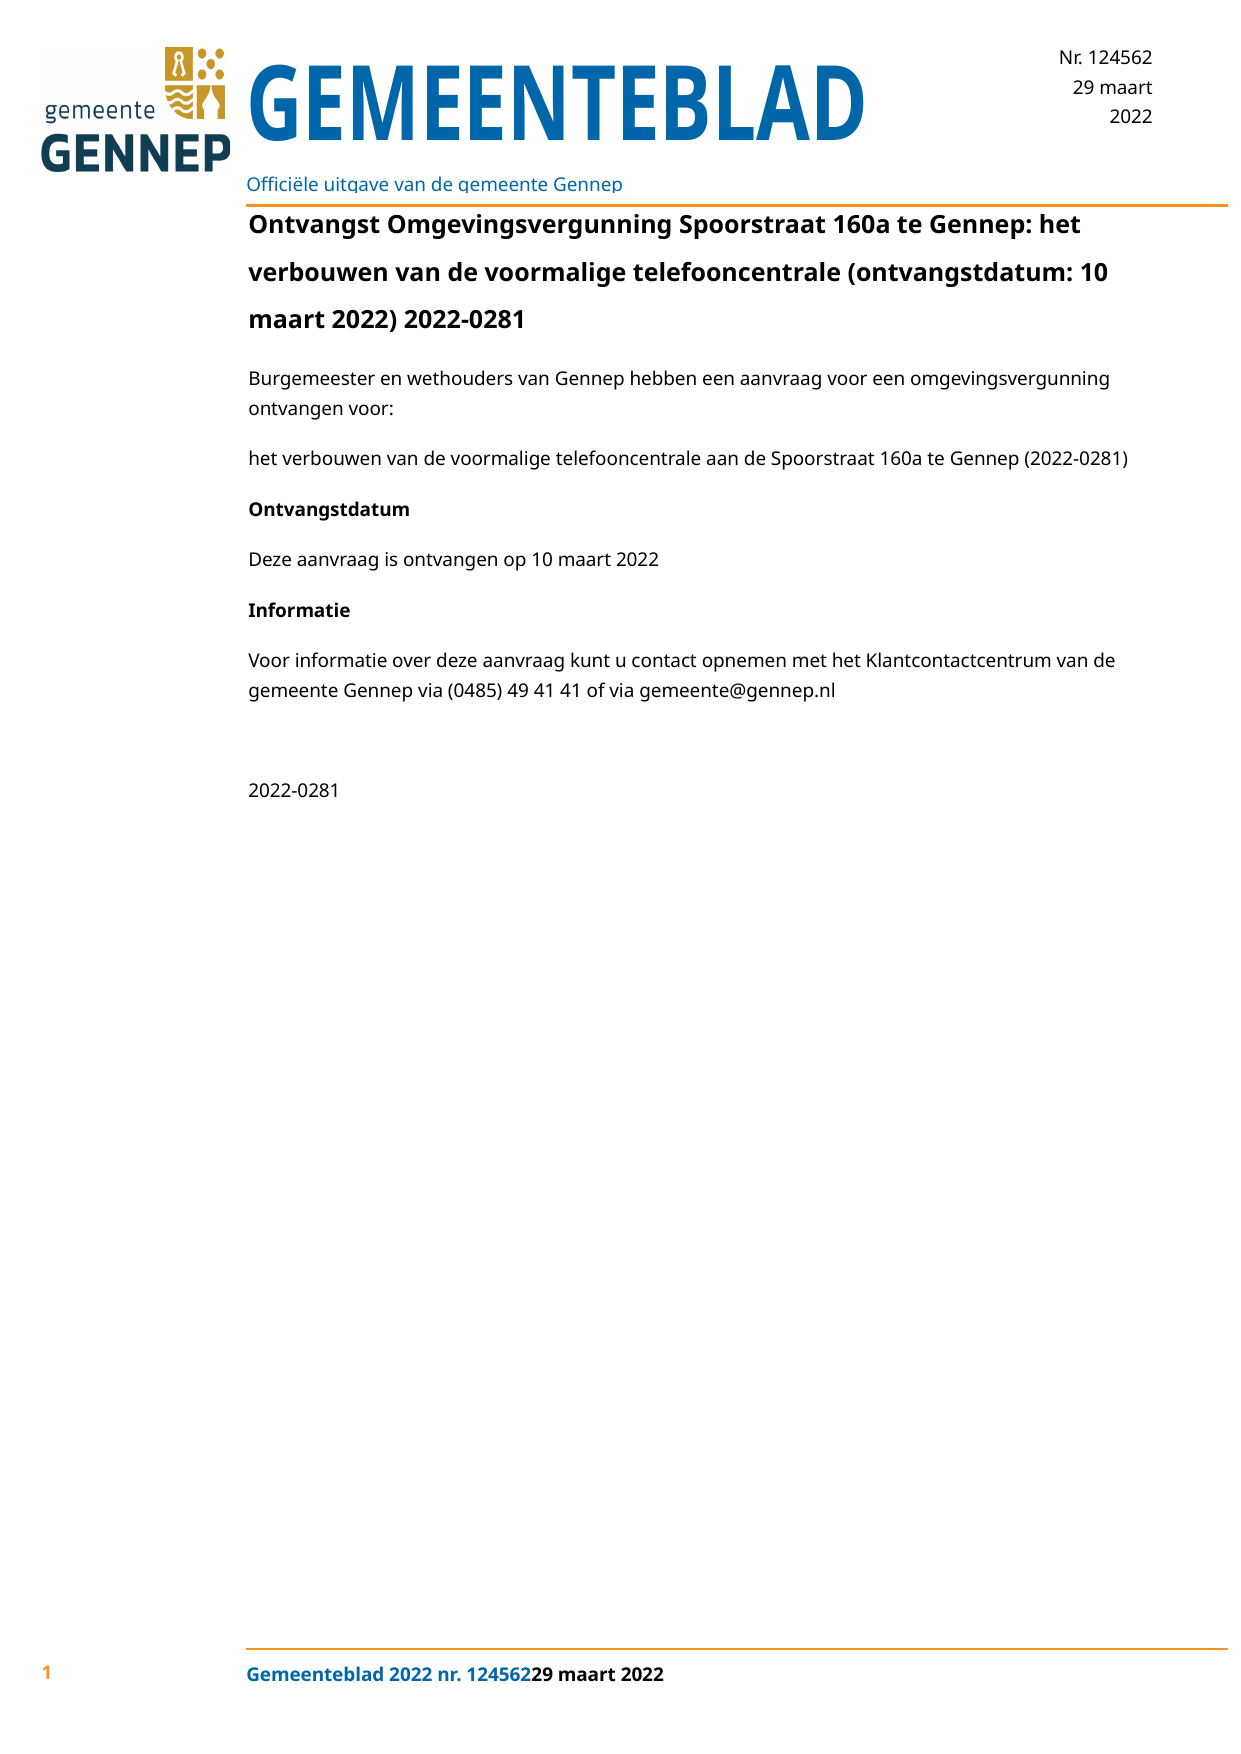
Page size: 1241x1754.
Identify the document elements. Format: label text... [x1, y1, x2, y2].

text 2022-0281 [248, 778, 1152, 803]
picture [41, 47, 231, 172]
text Ontvangst Omgevingsvergunning Spoorstraat 160a te Gennep: het verbouwen van de voormalige telefooncentrale (ontvangstdatum: 10 maart 2022) 2022-0281 [248, 207, 1152, 336]
text Burgemeester en wethouders van Gennep hebben een aanvraag voor een omgevingsvergunning ontvangen voor: [248, 366, 1152, 421]
text het verbouwen van de voormalige telefooncentrale aan de Spoorstraat 160a te Gennep (2022-0281) [248, 446, 1152, 471]
text Deze aanvraag is ontvangen op 10 maart 2022 [248, 546, 1152, 572]
text Informatie [248, 597, 1152, 622]
text Voor informatie over deze aanvraag kunt u contact opnemen met het Klantcontactcentrum van de gemeente Gennep via (0485) 49 41 41 of via gemeente@gennep.nl [248, 647, 1152, 702]
text Ontvangstdatum [248, 496, 1152, 522]
